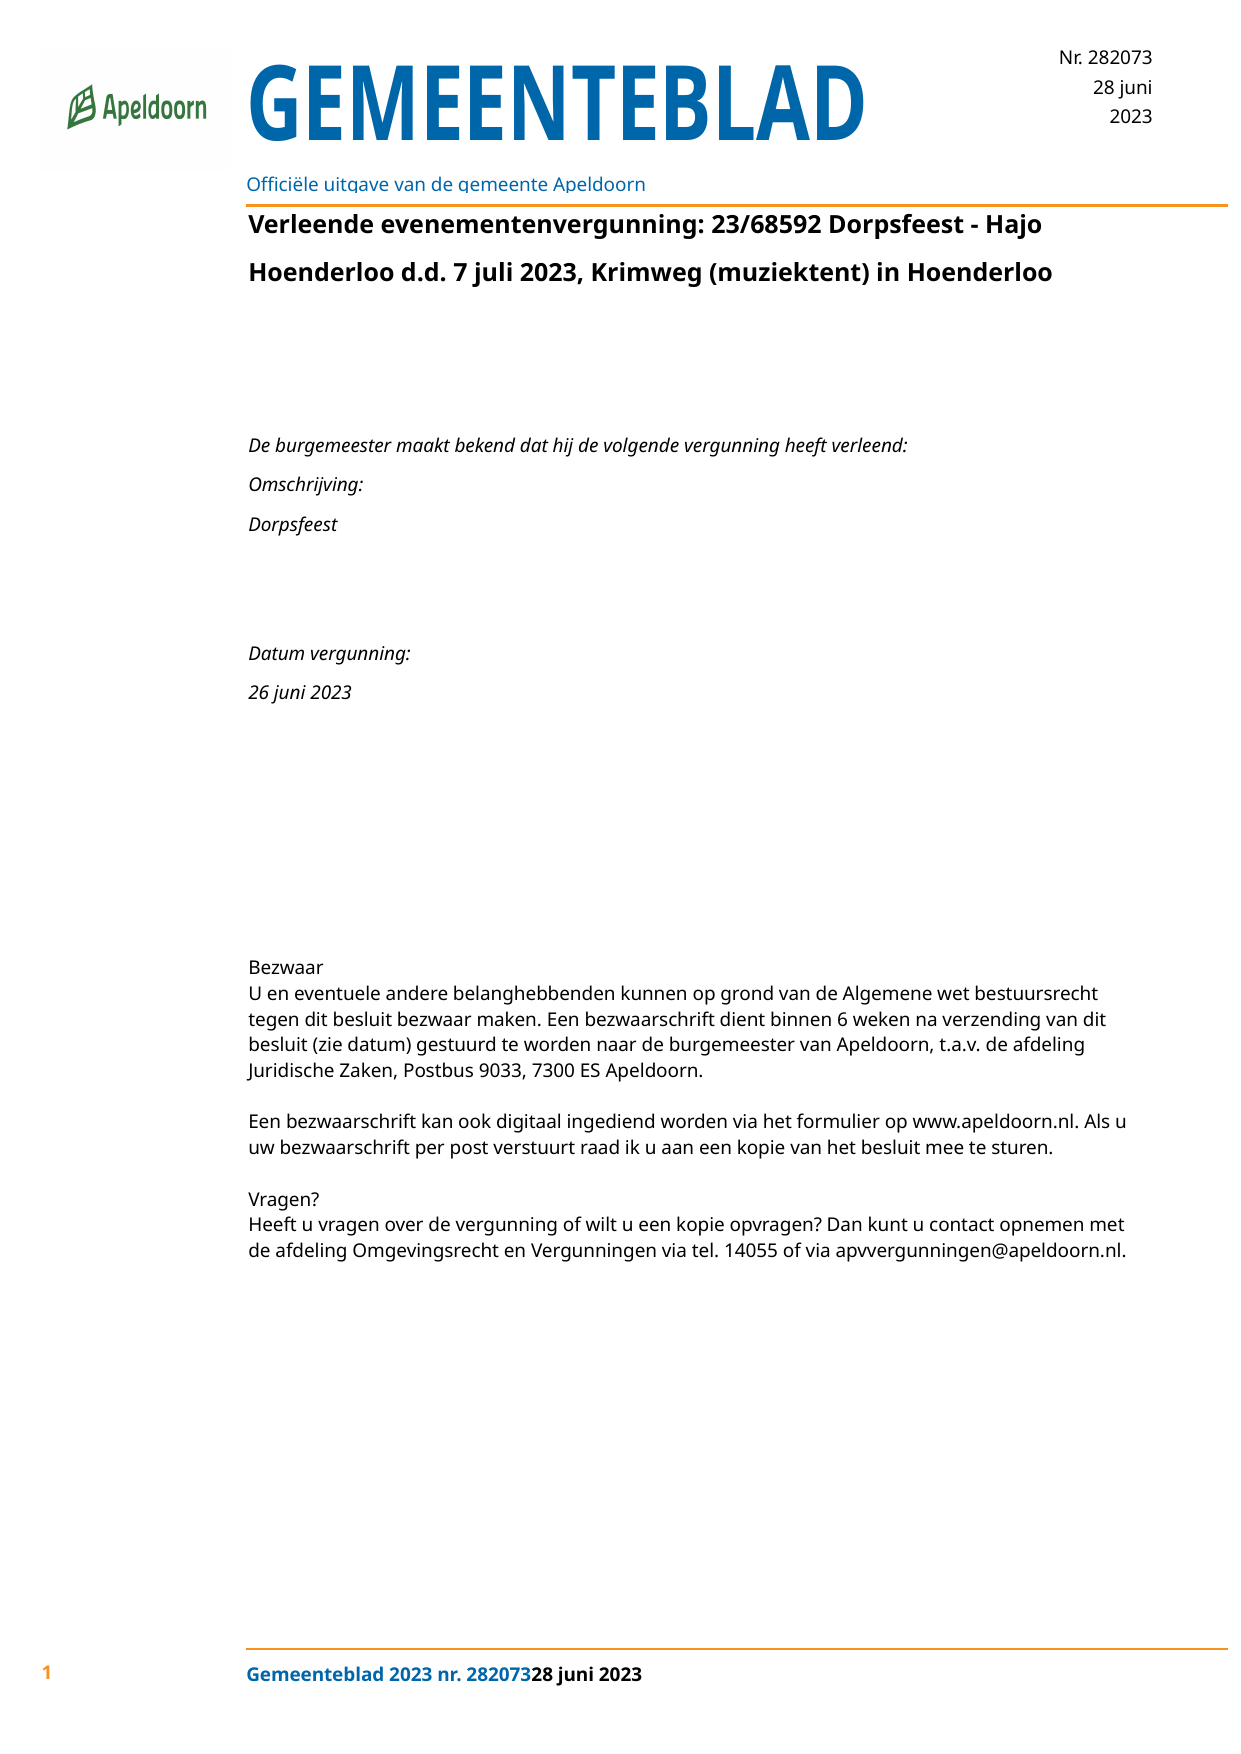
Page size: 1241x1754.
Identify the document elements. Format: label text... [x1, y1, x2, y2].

text Datum vergunning: [248, 640, 1152, 666]
text U en eventuele andere belanghebbenden kunnen op grond van de Algemene wet bestuursrecht tegen dit besluit bezwaar maken. Een bezwaarschrift dient binnen 6 weken na verzending van dit besluit (zie datum) gestuurd te worden naar de burgemeester van Apeldoorn, t.a.v. de afdeling Juridische Zaken, Postbus 9033, 7300 ES Apeldoorn. [248, 980, 1152, 1083]
text Bezwaar [248, 954, 1152, 980]
text Verleende evenementenvergunning: 23/68592 Dorpsfeest - Hajo Hoenderloo d.d. 7 juli 2023, Krimweg (muziektent) in Hoenderloo [248, 207, 1152, 288]
text 26 juni 2023 [248, 679, 1152, 705]
text Omschrijving: [248, 472, 1152, 497]
text Heeft u vragen over de vergunning of wilt u een kopie opvragen? Dan kunt u contact opnemen met de afdeling Omgevingsrecht en Vergunningen via tel. 14055 of via apvvergunningen@apeldoorn.nl. [248, 1212, 1152, 1263]
text De burgemeester maakt bekend dat hij de volgende vergunning heeft verleend: [248, 432, 1152, 458]
picture [41, 47, 231, 172]
text Vragen? [248, 1186, 1152, 1212]
text Dorpsfeest [248, 511, 1152, 537]
text Een bezwaarschrift kan ook digitaal ingediend worden via het formulier op www.apeldoorn.nl. Als u uw bezwaarschrift per post verstuurt raad ik u aan een kopie van het besluit mee te sturen. [248, 1109, 1152, 1160]
